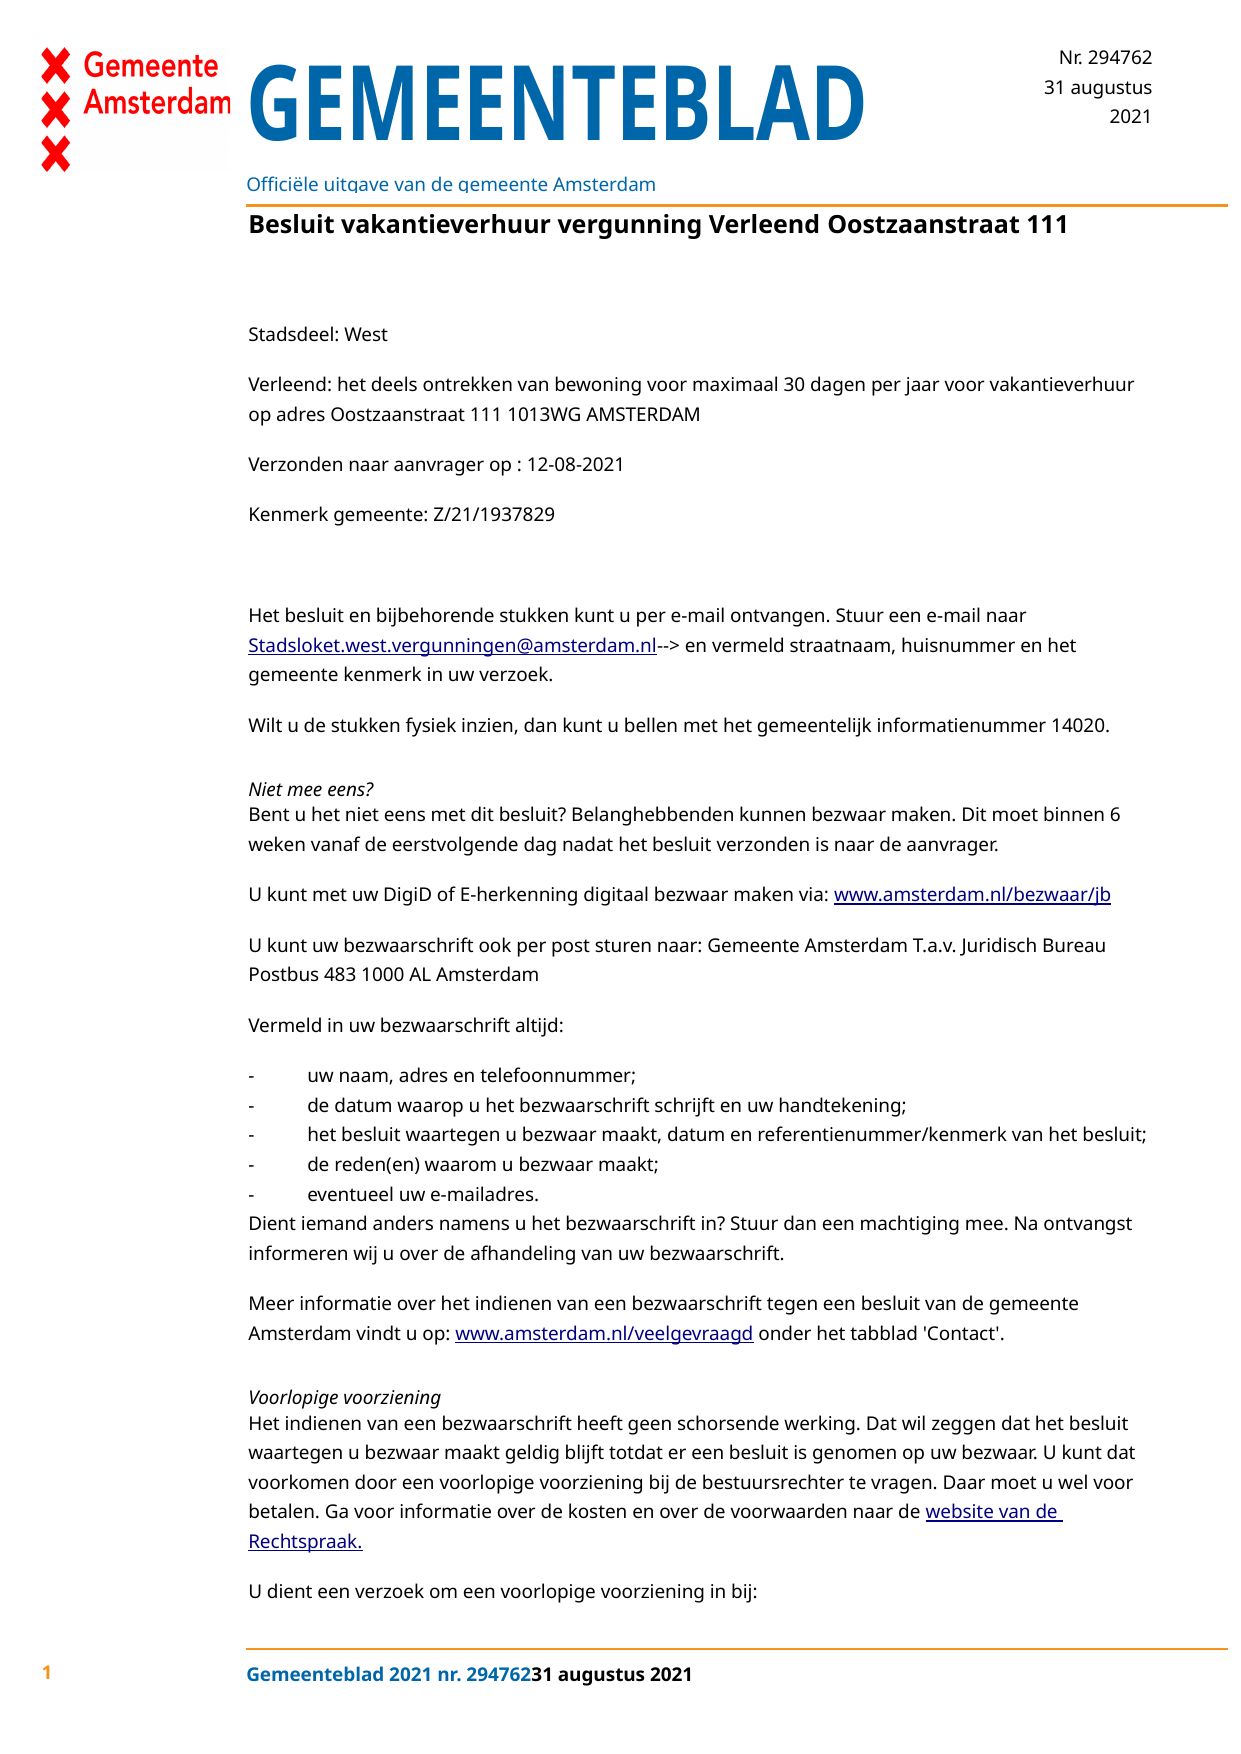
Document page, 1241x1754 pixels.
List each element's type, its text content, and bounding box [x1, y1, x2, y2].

list uw naam, adres en telefoonnummer; [248, 1062, 1152, 1088]
list de datum waarop u het bezwaarschrift schrijft en uw handtekening; [248, 1092, 1152, 1118]
text Het indienen van een bezwaarschrift heeft geen schorsende werking. Dat wil zeggen dat het besluit waartegen u bezwaar maakt geldig blijft totdat er een besluit is genomen op uw bezwaar. U kunt dat voorkomen door een voorlopige voorziening bij de bestuursrechter te vragen. Daar moet u wel voor betalen. Ga voor informatie over de kosten en over de voorwaarden naar de website van de Rechtspraak. [248, 1410, 1152, 1554]
text Verzonden naar aanvrager op : 12-08-2021 [248, 451, 1152, 477]
text Dient iemand anders namens u het bezwaarschrift in? Stuur dan een machtiging mee. Na ontvangst informeren wij u over de afhandeling van uw bezwaarschrift. [248, 1210, 1152, 1266]
text U kunt met uw DigiD of E-herkenning digitaal bezwaar maken via: www.amsterdam.nl/bezwaar/jb [248, 882, 1152, 907]
text Bent u het niet eens met dit besluit? Belanghebbenden kunnen bezwaar maken. Dit moet binnen 6 weken vanaf de eerstvolgende dag nadat het besluit verzonden is naar de aanvrager. [248, 802, 1152, 857]
text Kenmerk gemeente: Z/21/1937829 [248, 502, 1152, 527]
text Stadsdeel: West [248, 321, 1152, 346]
text Verleend: het deels ontrekken van bewoning voor maximaal 30 dagen per jaar voor vakantieverhuur op adres Oostzaanstraat 111 1013WG AMSTERDAM [248, 371, 1152, 426]
list eventueel uw e-mailadres. [248, 1181, 1152, 1207]
text U dient een verzoek om een voorlopige voorziening in bij: [248, 1578, 1152, 1604]
text Meer informatie over het indienen van een bezwaarschrift tegen een besluit van de gemeente Amsterdam vindt u op: www.amsterdam.nl/veelgevraagd onder het tabblad 'Contact'. [248, 1290, 1152, 1346]
list de reden(en) waarom u bezwaar maakt; [248, 1151, 1152, 1177]
text U kunt uw bezwaarschrift ook per post sturen naar: Gemeente Amsterdam T.a.v. Juridisch Bureau Postbus 483 1000 AL Amsterdam [248, 932, 1152, 987]
text Besluit vakantieverhuur vergunning Verleend Oostzaanstraat 111 [248, 207, 1152, 241]
text Voorlopige voorziening [248, 1384, 1152, 1410]
list het besluit waartegen u bezwaar maakt, datum en referentienummer/kenmerk van het besluit; [248, 1122, 1152, 1147]
text Niet mee eens? [248, 776, 1152, 802]
picture [41, 47, 231, 172]
text Vermeld in uw bezwaarschrift altijd: [248, 1012, 1152, 1038]
text Wilt u de stukken fysiek inzien, dan kunt u bellen met het gemeentelijk informatienummer 14020. [248, 712, 1152, 738]
text Het besluit en bijbehorende stukken kunt u per e-mail ontvangen. Stuur een e-mail naar Stadsloket.west.vergunningen@amsterdam.nl--> en vermeld straatnaam, huisnummer en het gemeente kenmerk in uw verzoek. [248, 602, 1152, 687]
